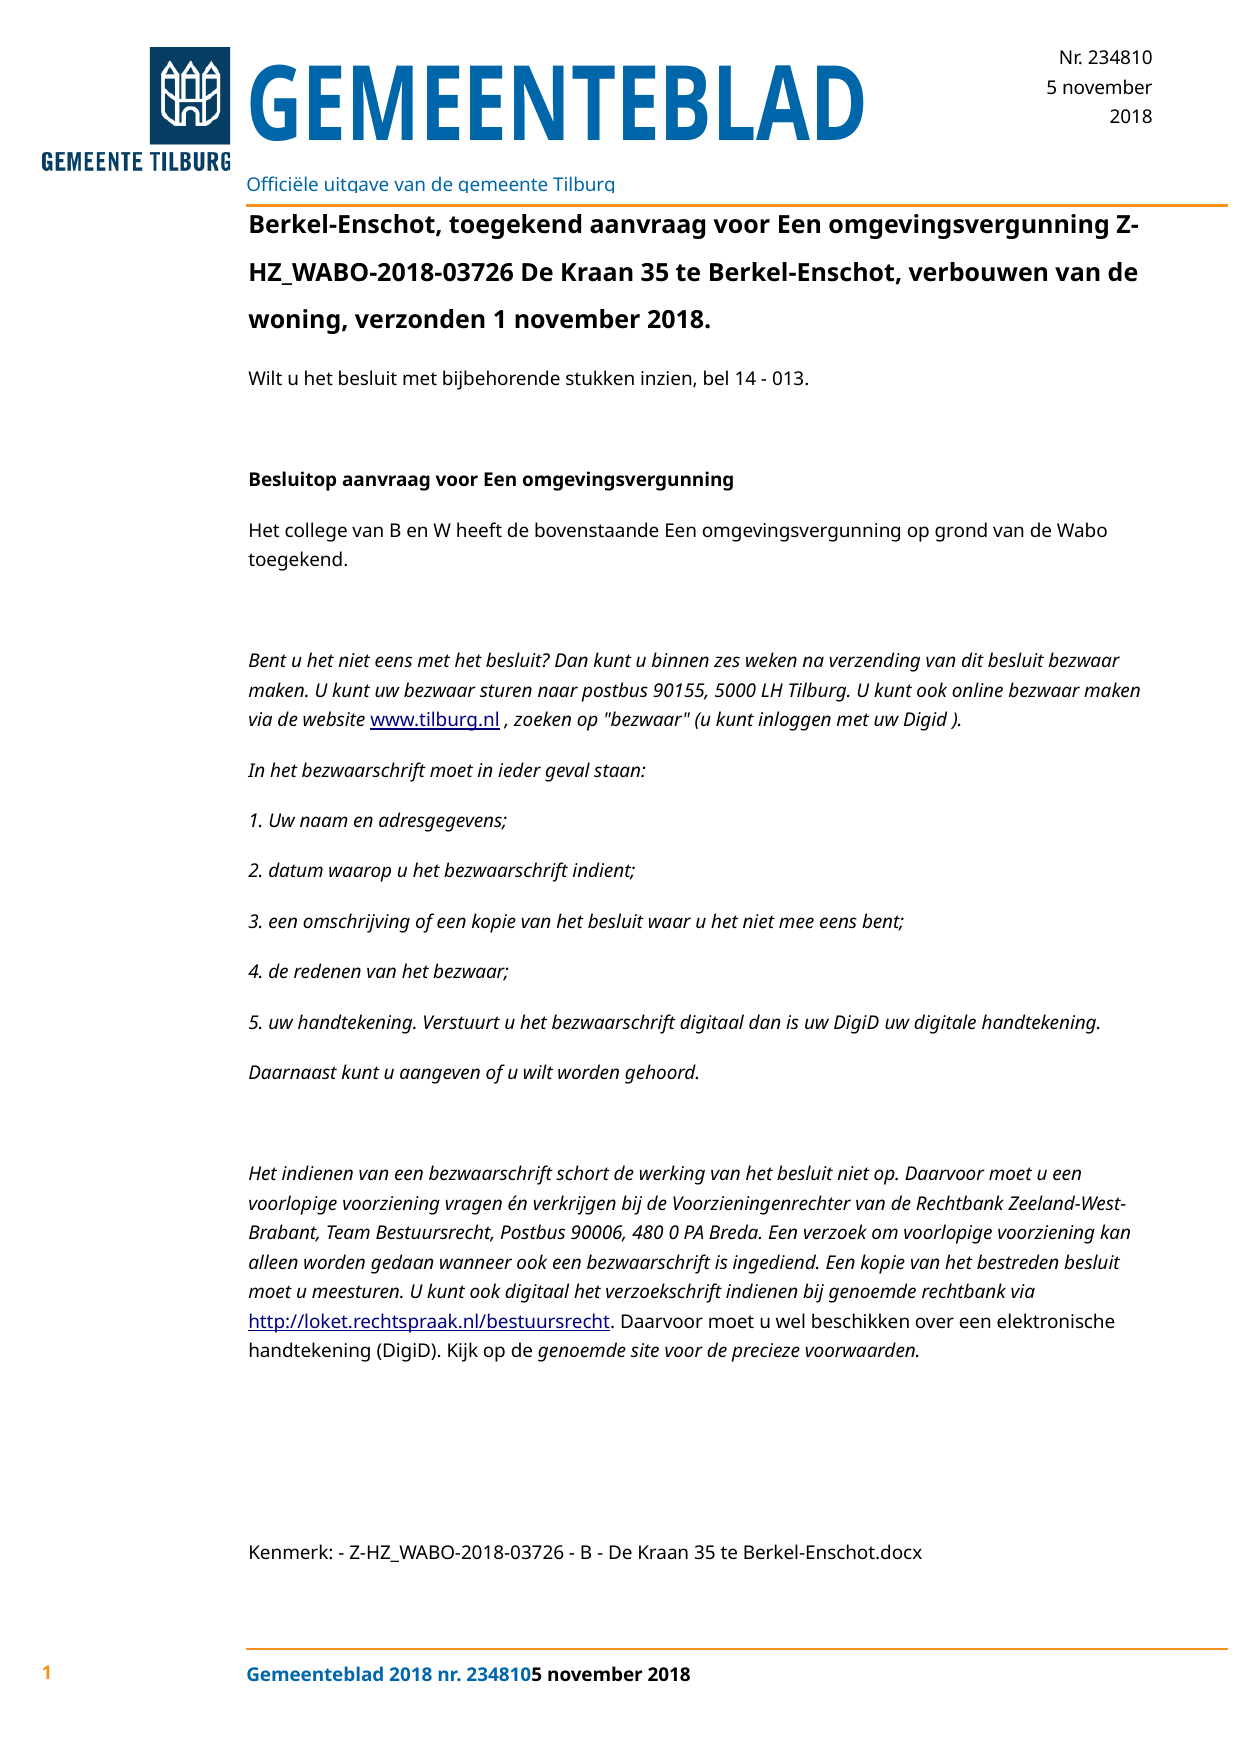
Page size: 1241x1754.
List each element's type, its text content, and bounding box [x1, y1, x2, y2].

picture [41, 47, 231, 172]
text 3. een omschrijving of een kopie van het besluit waar u het niet mee eens bent; [248, 908, 1152, 934]
text Het college van B en W heeft de bovenstaande Een omgevingsvergunning op grond van de Wabo toegekend. [248, 517, 1152, 572]
text Berkel-Enschot, toegekend aanvraag voor Een omgevingsvergunning Z-HZ_WABO-2018-03726 De Kraan 35 te Berkel-Enschot, verbouwen van de woning, verzonden 1 november 2018. [248, 207, 1152, 336]
text Bent u het niet eens met het besluit? Dan kunt u binnen zes weken na verzending van dit besluit bezwaar maken. U kunt uw bezwaar sturen naar postbus 90155, 5000 LH Tilburg. U kunt ook online bezwaar maken via de website www.tilburg.nl , zoeken op "bezwaar" (u kunt inloggen met uw Digid ). [248, 647, 1152, 732]
text Besluitop aanvraag voor Een omgevingsvergunning [248, 466, 1152, 492]
text Kenmerk: - Z-HZ_WABO-2018-03726 - B - De Kraan 35 te Berkel-Enschot.docx [248, 1539, 1152, 1565]
text 4. de redenen van het bezwaar; [248, 958, 1152, 984]
text In het bezwaarschrift moet in ieder geval staan: [248, 757, 1152, 782]
text Wilt u het besluit met bijbehorende stukken inzien, bel 14 - 013. [248, 366, 1152, 391]
text 1. Uw naam en adresgegevens; [248, 807, 1152, 833]
text 5. uw handtekening. Verstuurt u het bezwaarschrift digitaal dan is uw DigiD uw digitale handtekening. [248, 1009, 1152, 1034]
text Daarnaast kunt u aangeven of u wilt worden gehoord. [248, 1059, 1152, 1085]
text Het indienen van een bezwaarschrift schort de werking van het besluit niet op. Daarvoor moet u een voorlopige voorziening vragen én verkrijgen bij de Voorzieningenrechter van de Rechtbank Zeeland-West-Brabant, Team Bestuursrecht, Postbus 90006, 480 0 PA Breda. Een verzoek om voorlopige voorziening kan alleen worden gedaan wanneer ook een bezwaarschrift is ingediend. Een kopie van het bestreden besluit moet u meesturen. U kunt ook digitaal het verzoekschrift indienen bij genoemde rechtbank via http://loket.rechtspraak.nl/bestuursrecht. Daarvoor moet u wel beschikken over een elektronische handtekening (DigiD). Kijk op de genoemde site voor de precieze voorwaarden. [248, 1160, 1152, 1363]
text 2. datum waarop u het bezwaarschrift indient; [248, 858, 1152, 883]
